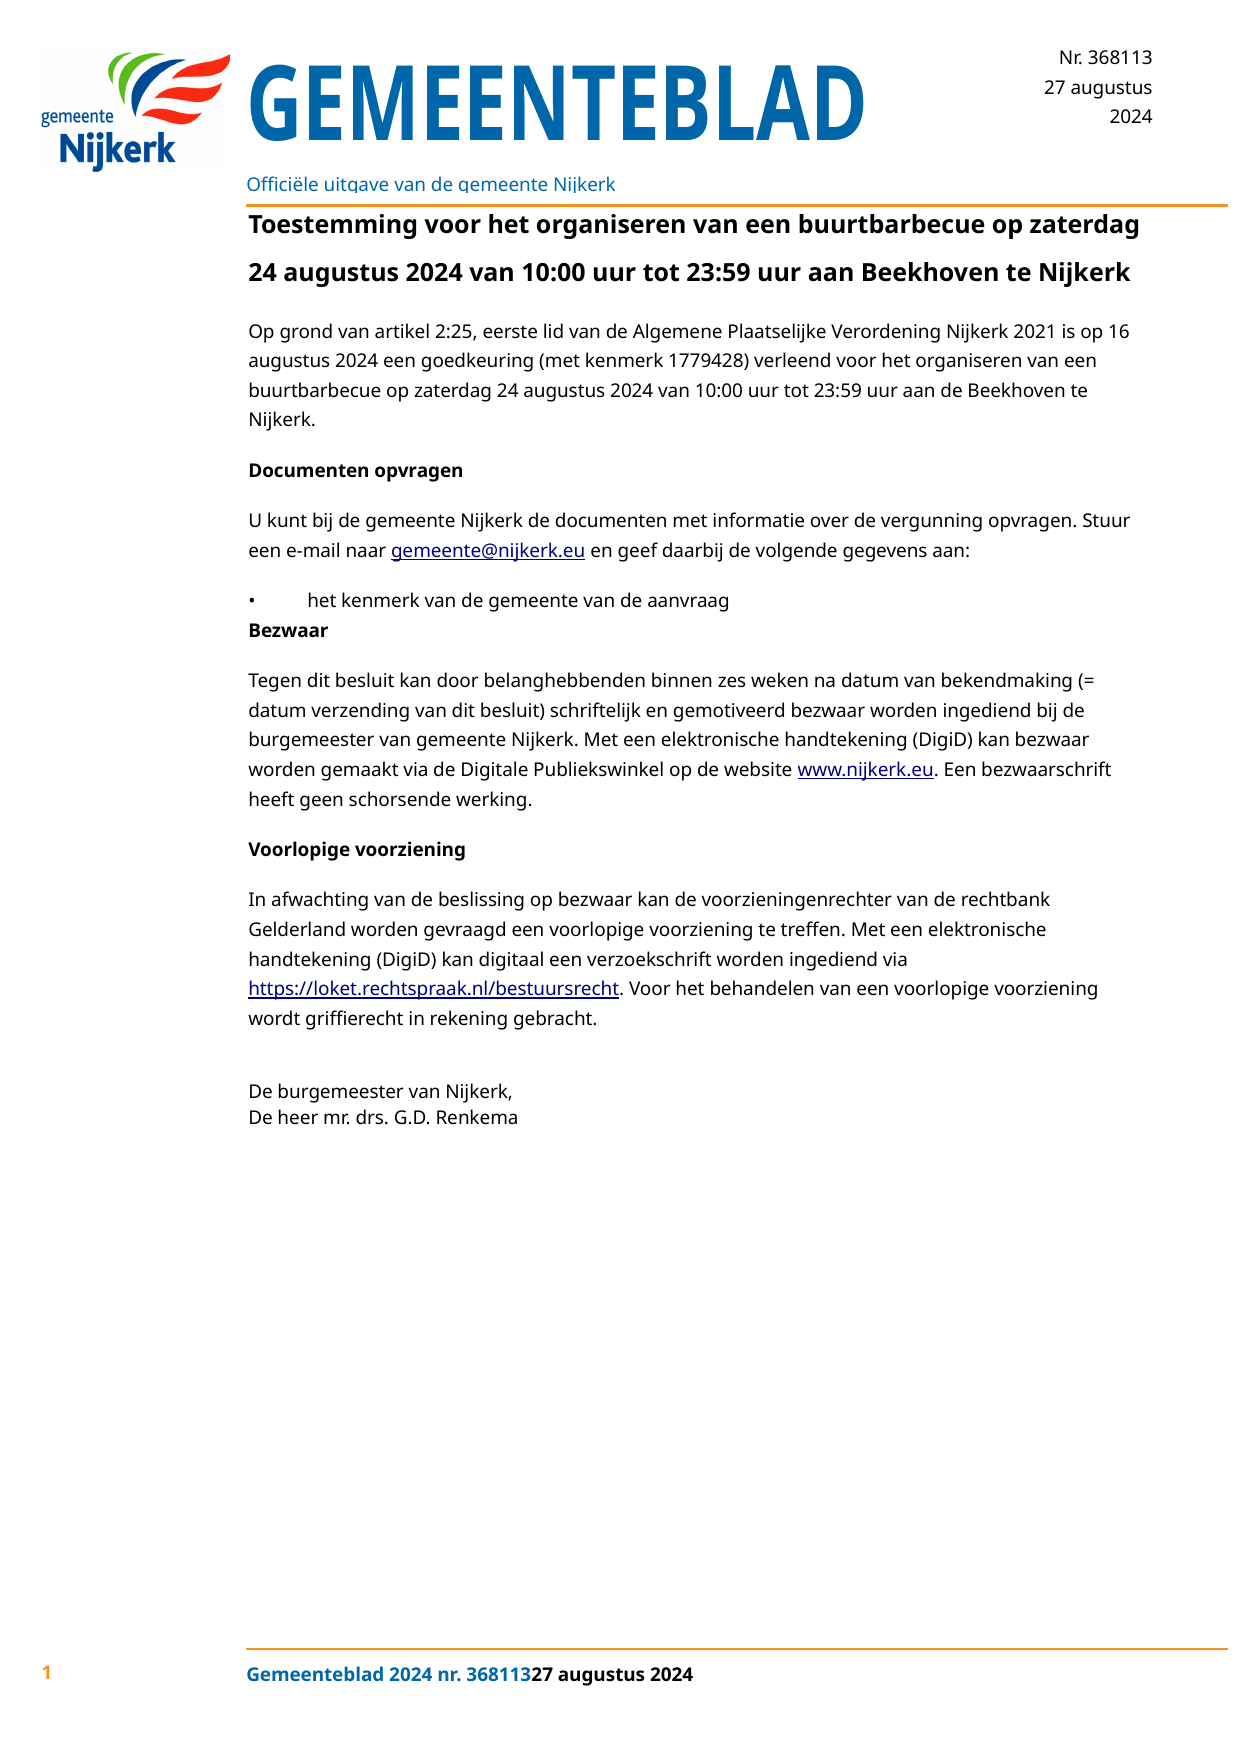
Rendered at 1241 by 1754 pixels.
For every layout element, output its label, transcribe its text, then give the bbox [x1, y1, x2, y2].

text Toestemming voor het organiseren van een buurtbarbecue op zaterdag 24 augustus 2024 van 10:00 uur tot 23:59 uur aan Beekhoven te Nijkerk [248, 207, 1152, 288]
text U kunt bij de gemeente Nijkerk de documenten met informatie over de vergunning opvragen. Stuur een e-mail naar gemeente@nijkerk.eu en geef daarbij de volgende gegevens aan: [248, 507, 1152, 563]
text Voorlopige voorziening [248, 836, 1152, 862]
text De burgemeester van Nijkerk, [248, 1078, 1152, 1104]
text Op grond van artikel 2:25, eerste lid van de Algemene Plaatselijke Verordening Nijkerk 2021 is op 16 augustus 2024 een goedkeuring (met kenmerk 1779428) verleend voor het organiseren van een buurtbarbecue op zaterdag 24 augustus 2024 van 10:00 uur tot 23:59 uur aan de Beekhoven te Nijkerk. [248, 318, 1152, 432]
list het kenmerk van de gemeente van de aanvraag [248, 587, 1152, 613]
text De heer mr. drs. G.D. Renkema [248, 1104, 1152, 1130]
text Bezwaar [248, 617, 1152, 643]
text Documenten opvragen [248, 457, 1152, 483]
text Tegen dit besluit kan door belanghebbenden binnen zes weken na datum van bekendmaking (= datum verzending van dit besluit) schriftelijk en gemotiveerd bezwaar worden ingediend bij de burgemeester van gemeente Nijkerk. Met een elektronische handtekening (DigiD) kan bezwaar worden gemaakt via de Digitale Publiekswinkel op de website www.nijkerk.eu. Een bezwaarschrift heeft geen schorsende werking. [248, 667, 1152, 812]
picture [41, 47, 231, 172]
text In afwachting van de beslissing op bezwaar kan de voorzieningenrechter van de rechtbank Gelderland worden gevraagd een voorlopige voorziening te treffen. Met een elektronische handtekening (DigiD) kan digitaal een verzoekschrift worden ingediend via https://loket.rechtspraak.nl/bestuursrecht. Voor het behandelen van een voorlopige voorziening wordt griffierecht in rekening gebracht. [248, 887, 1152, 1031]
